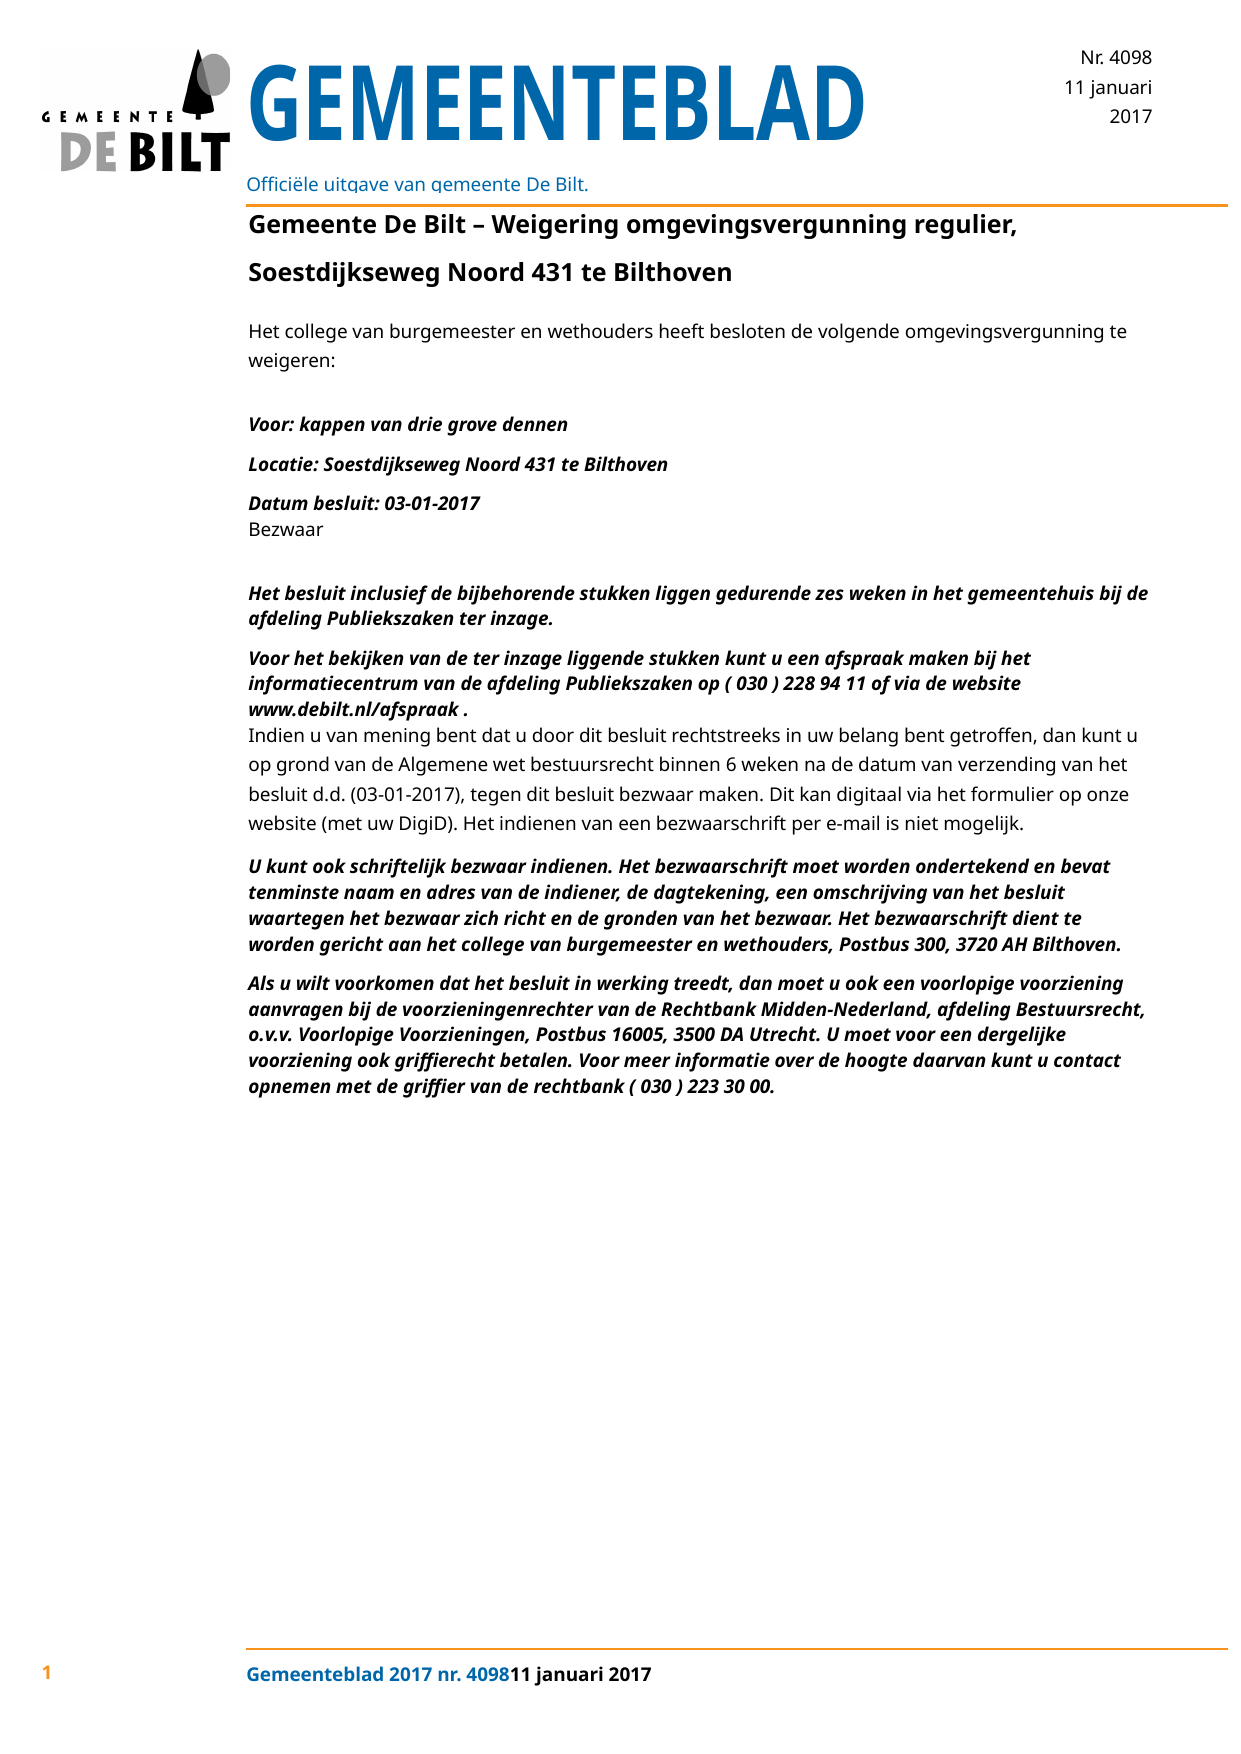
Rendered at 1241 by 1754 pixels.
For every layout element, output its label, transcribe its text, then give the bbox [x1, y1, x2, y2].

text Het college van burgemeester en wethouders heeft besloten de volgende omgevingsvergunning te weigeren: [248, 318, 1152, 373]
text Voor: kappen van drie grove dennen [248, 411, 1152, 437]
text Locatie: Soestdijkseweg Noord 431 te Bilthoven [248, 451, 1152, 476]
picture [41, 47, 231, 172]
text Als u wilt voorkomen dat het besluit in werking treedt, dan moet u ook een voorlopige voorziening aanvragen bij de voorzieningenrechter van de Rechtbank Midden-Nederland, afdeling Bestuursrecht, o.v.v. Voorlopige Voorzieningen, Postbus 16005, 3500 DA Utrecht. U moet voor een dergelijke voorziening ook griffierecht betalen. Voor meer informatie over de hoogte daarvan kunt u contact opnemen met de griffier van de rechtbank ( 030 ) 223 30 00. [248, 970, 1152, 1099]
text Indien u van mening bent dat u door dit besluit rechtstreeks in uw belang bent getroffen, dan kunt u op grond van de Algemene wet bestuursrecht binnen 6 weken na de datum van verzending van het besluit d.d. (03-01-2017), tegen dit besluit bezwaar maken. Dit kan digitaal via het formulier op onze website (met uw DigiD). Het indienen van een bezwaarschrift per e-mail is niet mogelijk. [248, 722, 1152, 836]
text Het besluit inclusief de bijbehorende stukken liggen gedurende zes weken in het gemeentehuis bij de afdeling Publiekszaken ter inzage. [248, 580, 1152, 631]
text Gemeente De Bilt – Weigering omgevingsvergunning regulier, Soestdijkseweg Noord 431 te Bilthoven [248, 207, 1152, 288]
text Datum besluit: 03-01-2017 [248, 490, 1152, 516]
text Bezwaar [248, 516, 1152, 541]
text Voor het bekijken van de ter inzage liggende stukken kunt u een afspraak maken bij het informatiecentrum van de afdeling Publiekszaken op ( 030 ) 228 94 11 of via de website www.debilt.nl/afspraak . [248, 645, 1152, 722]
text U kunt ook schriftelijk bezwaar indienen. Het bezwaarschrift moet worden ondertekend en bevat tenminste naam en adres van de indiener, de dagtekening, een omschrijving van het besluit waartegen het bezwaar zich richt en de gronden van het bezwaar. Het bezwaarschrift dient te worden gericht aan het college van burgemeester en wethouders, Postbus 300, 3720 AH Bilthoven. [248, 854, 1152, 957]
